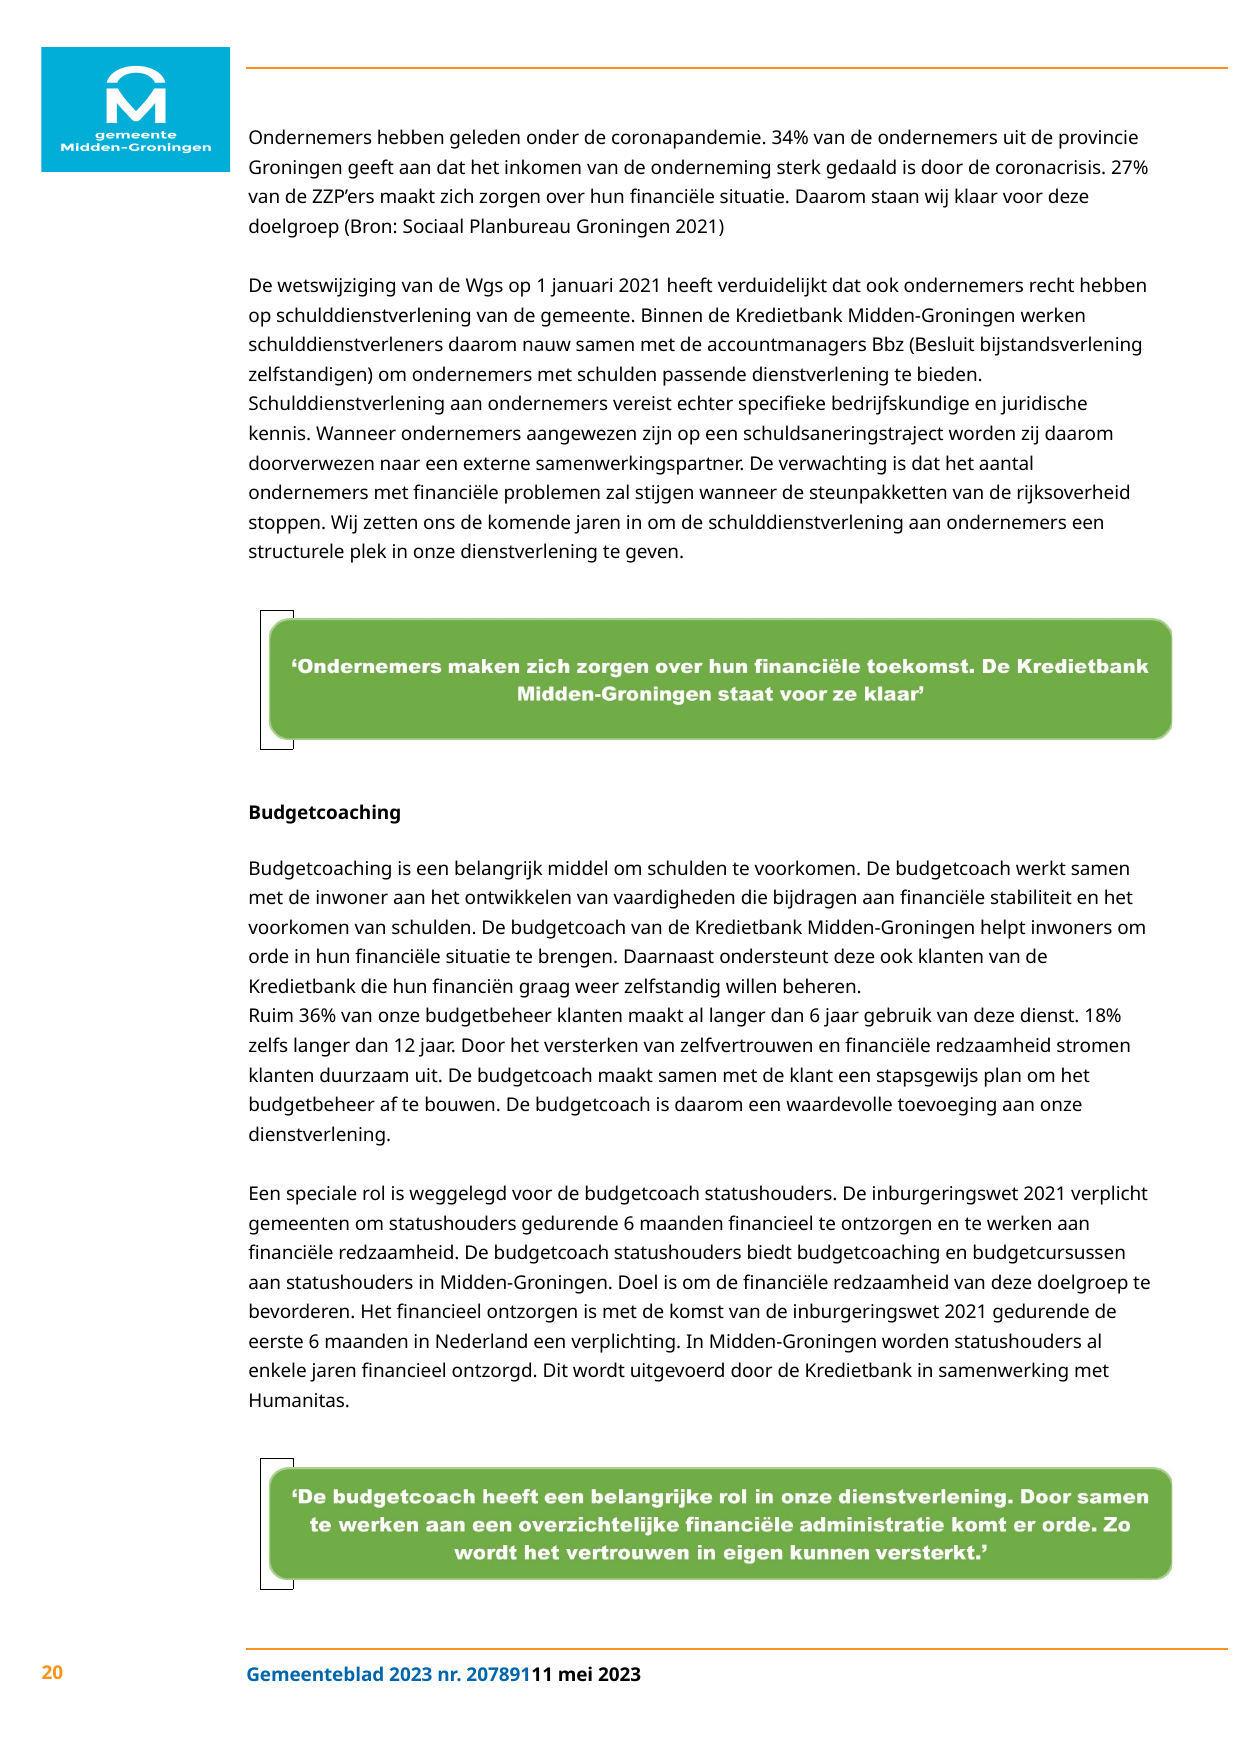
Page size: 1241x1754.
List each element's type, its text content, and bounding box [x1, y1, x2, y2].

picture [108, 66, 164, 82]
text Een speciale rol is weggelegd voor de budgetcoach statushouders. De inburgeringswet 2021 verplicht gemeenten om statushouders gedurende 6 maanden financieel te ontzorgen en te werken aan financiële redzaamheid. De budgetcoach statushouders biedt budgetcoaching en budgetcursussen aan statushouders in Midden-Groningen. Doel is om de financiële redzaamheid van deze doelgroep te bevorderen. Het financieel ontzorgen is met de komst van de inburgeringswet 2021 gedurende de eerste 6 maanden in Nederland een verplichting. In Midden-Groningen worden statushouders al enkele jaren financieel ontzorgd. Dit wordt uitgevoerd door de Kredietbank in samenwerking met Humanitas. [248, 1180, 1152, 1413]
text Ruim 36% van onze budgetbeheer klanten maakt al langer dan 6 jaar gebruik van deze dienst. 18% zelfs langer dan 12 jaar. Door het versterken van zelfvertrouwen en financiële redzaamheid stromen klanten duurzaam uit. De budgetcoach maakt samen met de klant een stapsgewijs plan om het budgetbeheer af te bouwen. De budgetcoach is daarom een waardevolle toevoeging aan onze dienstverlening. [248, 1003, 1152, 1147]
text Ondernemers hebben geleden onder de coronapandemie. 34% van de ondernemers uit de provincie Groningen geeft aan dat het inkomen van de onderneming sterk gedaald is door de coronacrisis. 27% van de ZZP’ers maakt zich zorgen over hun financiële situatie. Daarom staan wij klaar voor deze doelgroep (Bron: Sociaal Planbureau Groningen 2021) [248, 124, 1152, 239]
picture [107, 89, 165, 122]
text Budgetcoaching is een belangrijk middel om schulden te voorkomen. De budgetcoach werkt samen met de inwoner aan het ontwikkelen van vaardigheden die bijdragen aan financiële stabiliteit en het voorkomen van schulden. De budgetcoach van de Kredietbank Midden-Groningen helpt inwoners om orde in hun financiële situatie te brengen. Daarnaast ondersteunt deze ook klanten van de Kredietbank die hun financiën graag weer zelfstandig willen beheren. [248, 855, 1152, 999]
picture [268, 618, 1173, 740]
text Budgetcoaching [248, 799, 1152, 825]
text De wetswijziging van de Wgs op 1 januari 2021 heeft verduidelijkt dat ook ondernemers recht hebben op schulddienstverlening van de gemeente. Binnen de Kredietbank Midden-Groningen werken schulddienstverleners daarom nauw samen met de accountmanagers Bbz (Besluit bijstandsverlening zelfstandigen) om ondernemers met schulden passende dienstverlening te bieden. Schulddienstverlening aan ondernemers vereist echter specifieke bedrijfskundige en juridische kennis. Wanneer ondernemers aangewezen zijn op een schuldsaneringstraject worden zij daarom doorverwezen naar een externe samenwerkingspartner. De verwachting is dat het aantal ondernemers met financiële problemen zal stijgen wanneer de steunpakketten van de rijksoverheid stoppen. Wij zetten ons de komende jaren in om de schulddienstverlening aan ondernemers een structurele plek in onze dienstverlening te geven. [248, 272, 1152, 564]
picture [184, 146, 190, 153]
picture [268, 1467, 1173, 1580]
